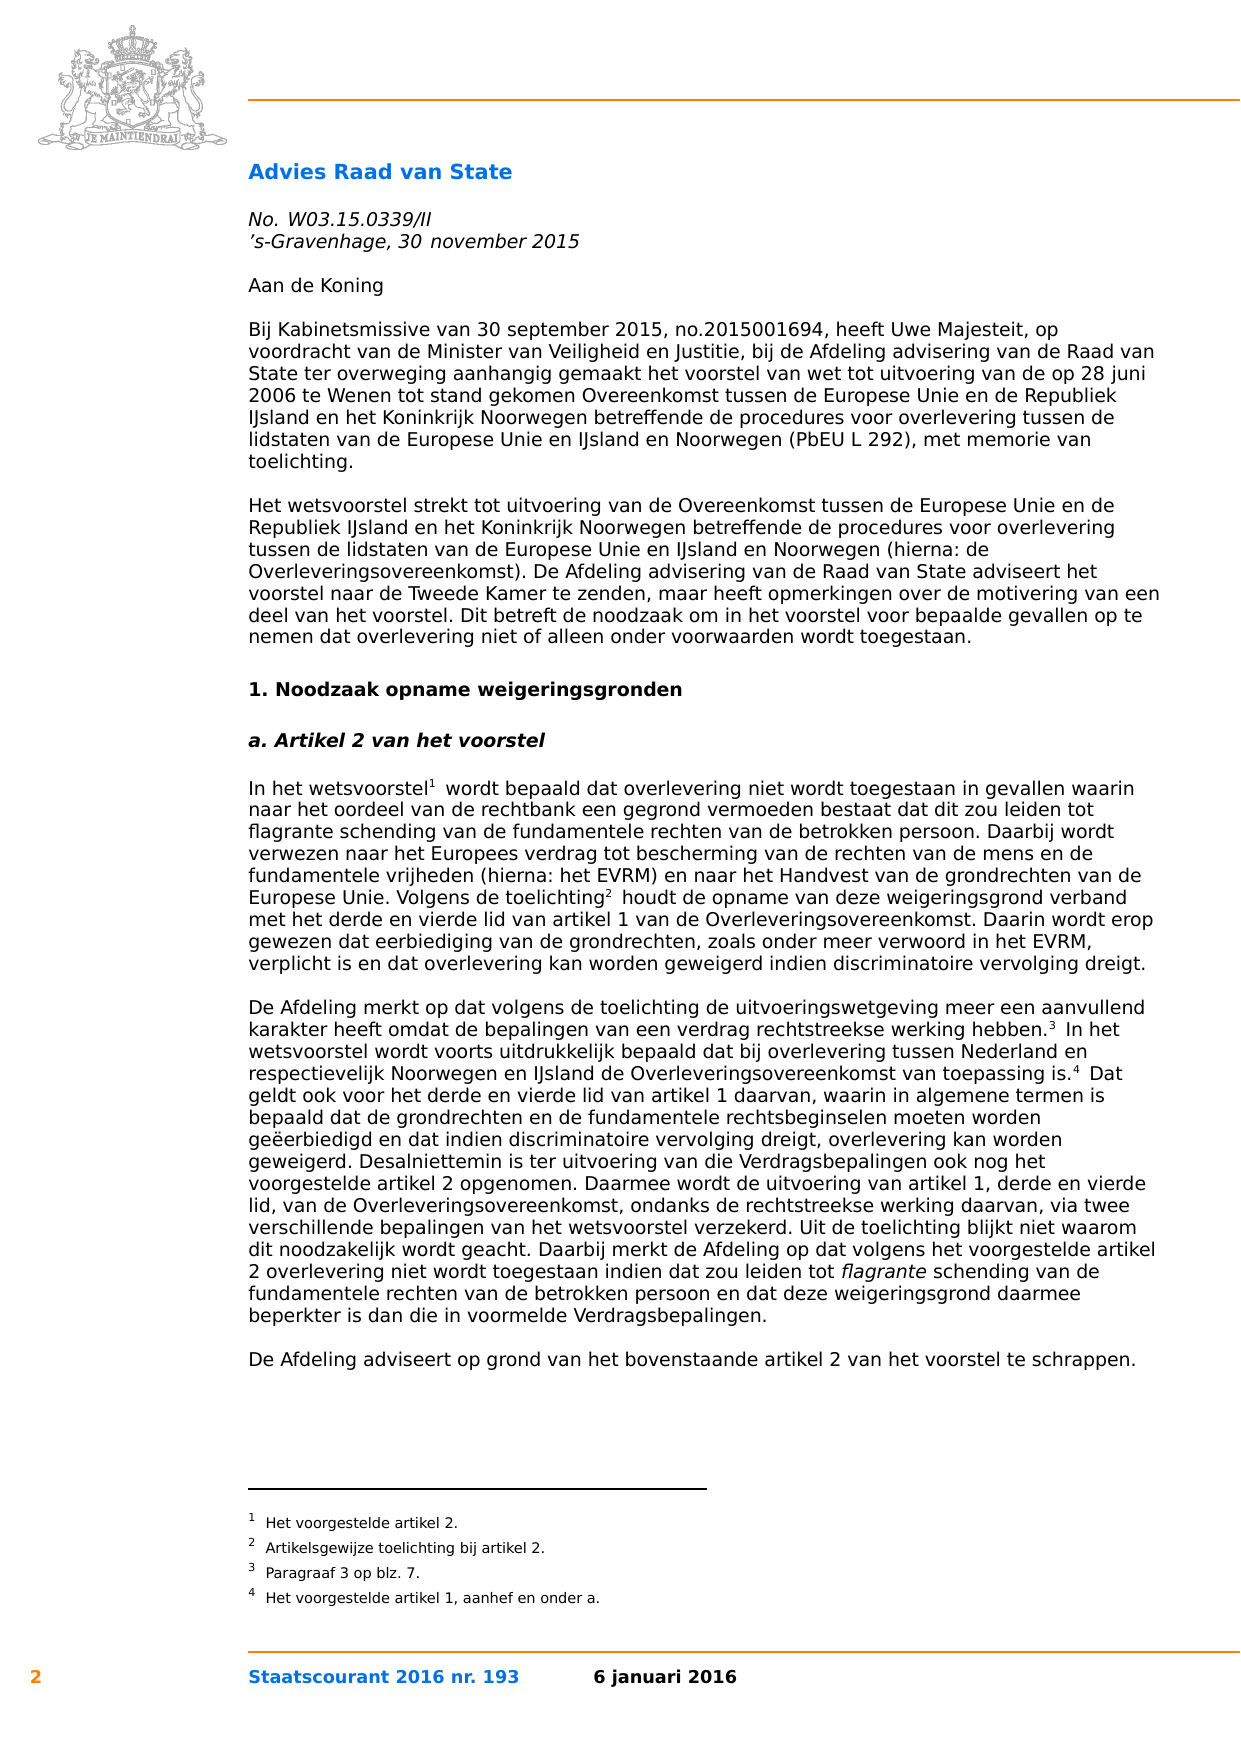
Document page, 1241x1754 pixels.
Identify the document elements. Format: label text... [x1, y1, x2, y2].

text No. W03.15.0339/II [248, 209, 1163, 231]
text Artikelsgewijze toelichting bij artikel 2. [248, 1536, 1163, 1558]
text Het wetsvoorstel strekt tot uitvoering van de Overeenkomst tussen de Europese Unie en de Republiek IJsland en het Koninkrijk Noorwegen betreffende de procedures voor overlevering tussen de lidstaten van de Europese Unie en IJsland en Noorwegen (hierna: de Overleveringsovereenkomst). De Afdeling advisering van de Raad van State adviseert het voorstel naar de Tweede Kamer te zenden, maar heeft opmerkingen over de motivering van een deel van het voorstel. Dit betreft de noodzaak om in het voorstel voor bepaalde gevallen op te nemen dat overlevering niet of alleen onder voorwaarden wordt toegestaan. [248, 494, 1163, 648]
text De Afdeling merkt op dat volgens de toelichting de uitvoeringswetgeving meer een aanvullend karakter heeft omdat de bepalingen van een verdrag rechtstreekse werking hebben. In het wetsvoorstel wordt voorts uitdrukkelijk bepaald dat bij overlevering tussen Nederland en respectievelijk Noorwegen en IJsland de Overleveringsovereenkomst van toepassing is. Dat geldt ook voor het derde en vierde lid van artikel 1 daarvan, waarin in algemene termen is bepaald dat de grondrechten en de fundamentele rechtsbeginselen moeten worden geëerbiedigd en dat indien discriminatoire vervolging dreigt, overlevering kan worden geweigerd. Desalniettemin is ter uitvoering van die Verdragsbepalingen ook nog het voorgestelde artikel 2 opgenomen. Daarmee wordt de uitvoering van artikel 1, derde en vierde lid, van de Overleveringsovereenkomst, ondanks de rechtstreekse werking daarvan, via twee verschillende bepalingen van het wetsvoorstel verzekerd. Uit de toelichting blijkt niet waarom dit noodzakelijk wordt geacht. Daarbij merkt de Afdeling op dat volgens het voorgestelde artikel 2 overlevering niet wordt toegestaan indien dat zou leiden tot flagrante schending van de fundamentele rechten van de betrokken persoon en dat deze weigeringsgrond daarmee beperkter is dan die in voormelde Verdragsbepalingen. [248, 997, 1163, 1327]
subtitle a. Artikel 2 van het voorstel [248, 730, 1163, 752]
text Paragraaf 3 op blz. 7. [248, 1561, 1163, 1583]
text In het wetsvoorstel wordt bepaald dat overlevering niet wordt toegestaan in gevallen waarin naar het oordeel van de rechtbank een gegrond vermoeden bestaat dat dit zou leiden tot flagrante schending van de fundamentele rechten van de betrokken persoon. Daarbij wordt verwezen naar het Europees verdrag tot bescherming van de rechten van de mens en de fundamentele vrijheden (hierna: het EVRM) en naar het Handvest van de grondrechten van de Europese Unie. Volgens de toelichting houdt de opname van deze weigeringsgrond verband met het derde en vierde lid van artikel 1 van de Overleveringsovereenkomst. Daarin wordt erop gewezen dat eerbiediging van de grondrechten, zoals onder meer verwoord in het EVRM, verplicht is en dat overlevering kan worden geweigerd indien discriminatoire vervolging dreigt. [248, 777, 1163, 975]
subtitle Advies Raad van State [248, 160, 1163, 184]
subtitle 1. Noodzaak opname weigeringsgronden [248, 678, 1163, 700]
text Bij Kabinetsmissive van 30 september 2015, no.2015001694, heeft Uwe Majesteit, op voordracht van de Minister van Veiligheid en Justitie, bij de Afdeling advisering van de Raad van State ter overweging aanhangig gemaakt het voorstel van wet tot uitvoering van de op 28 juni 2006 te Wenen tot stand gekomen Overeenkomst tussen de Europese Unie en de Republiek IJsland en het Koninkrijk Noorwegen betreffende de procedures voor overlevering tussen de lidstaten van de Europese Unie en IJsland en Noorwegen (PbEU L 292), met memorie van toelichting. [248, 319, 1163, 473]
picture [38, 25, 227, 150]
text ’s-Gravenhage, 30 november 2015 [248, 231, 1163, 253]
text Het voorgestelde artikel 2. [248, 1511, 1163, 1533]
text De Afdeling adviseert op grond van het bovenstaande artikel 2 van het voorstel te schrappen. [248, 1349, 1163, 1371]
text Aan de Koning [248, 275, 1163, 297]
text Het voorgestelde artikel 1, aanhef en onder a. [248, 1586, 1163, 1608]
